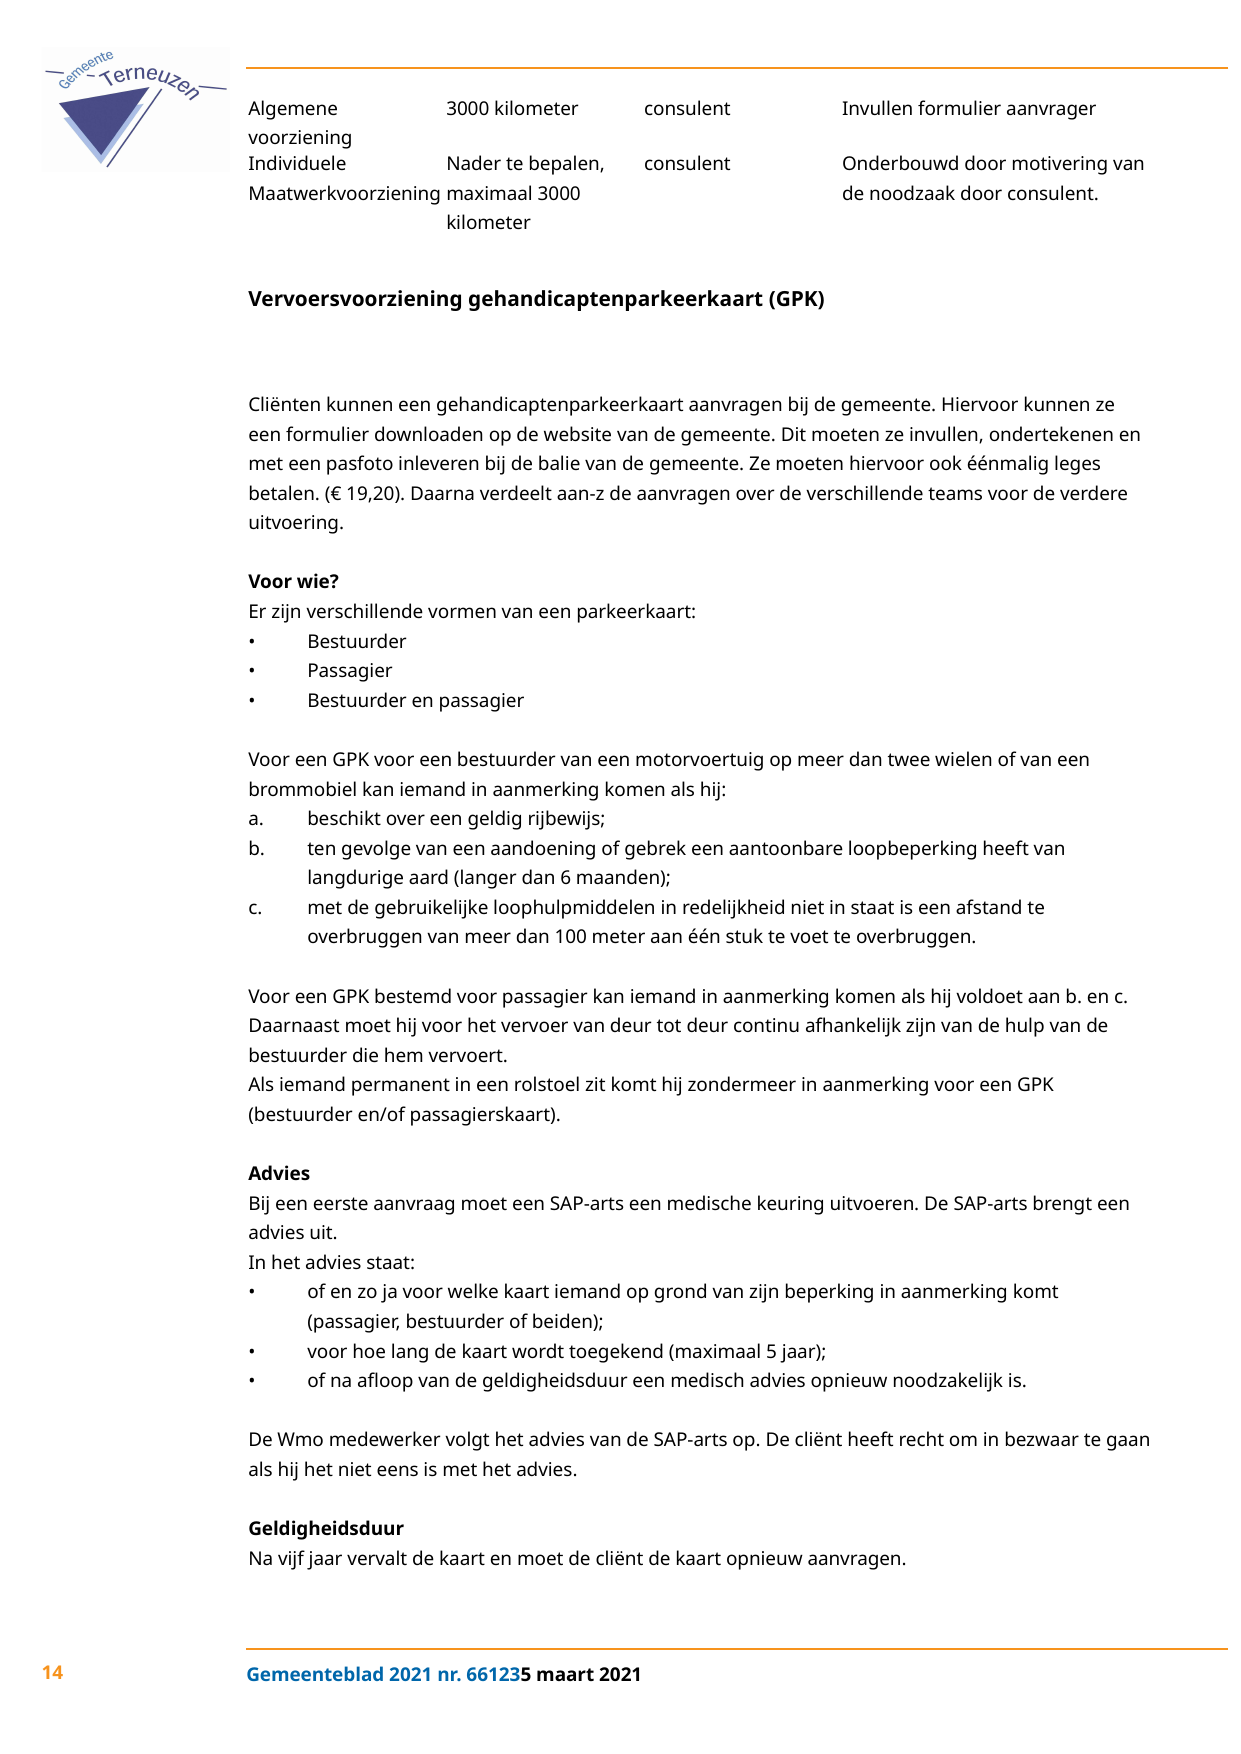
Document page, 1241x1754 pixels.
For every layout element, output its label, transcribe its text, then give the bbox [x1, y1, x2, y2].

text Voor een GPK voor een bestuurder van een motorvoertuig op meer dan twee wielen of van een brommobiel kan iemand in aanmerking komen als hij: [248, 746, 1152, 801]
table_cell Algemene voorziening [248, 95, 446, 150]
table_cell Individuele Maatwerkvoorziening [248, 150, 446, 235]
text Bij een eerste aanvraag moet een SAP-arts een medische keuring uitvoeren. De SAP-arts brengt een advies uit. [248, 1190, 1152, 1245]
table_cell consulent [644, 150, 842, 235]
list of en zo ja voor welke kaart iemand op grond van zijn beperking in aanmerking komt (passagier, bestuurder of beiden); [248, 1279, 1152, 1334]
text Advies [248, 1160, 1152, 1186]
table_cell 3000 kilometer [446, 95, 644, 150]
text Vervoersvoorziening gehandicaptenparkeerkaart (GPK) [248, 284, 1152, 312]
list of na afloop van de geldigheidsduur een medisch advies opnieuw noodzakelijk is. [248, 1367, 1152, 1393]
list met de gebruikelijke loophulpmiddelen in redelijkheid niet in staat is een afstand te overbruggen van meer dan 100 meter aan één stuk te voet te overbruggen. [248, 894, 1152, 949]
text De Wmo medewerker volgt het advies van de SAP-arts op. De cliënt heeft recht om in bezwaar te gaan als hij het niet eens is met het advies. [248, 1427, 1152, 1482]
text Cliënten kunnen een gehandicaptenparkeerkaart aanvragen bij de gemeente. Hiervoor kunnen ze een formulier downloaden op de website van de gemeente. Dit moeten ze invullen, ondertekenen en met een pasfoto inleveren bij de balie van de gemeente. Ze moeten hiervoor ook éénmalig leges betalen. (€ 19,20). Daarna verdeelt aan-z de aanvragen over de verschillende teams voor de verdere uitvoering. [248, 391, 1152, 535]
text Geldigheidsduur [248, 1515, 1152, 1541]
text Er zijn verschillende vormen van een parkeerkaart: [248, 598, 1152, 624]
table_cell Onderbouwd door motivering van de noodzaak door consulent. [842, 150, 1152, 235]
list voor hoe lang de kaart wordt toegekend (maximaal 5 jaar); [248, 1338, 1152, 1363]
list Bestuurder [248, 628, 1152, 653]
text Voor wie? [248, 569, 1152, 594]
picture [41, 47, 231, 172]
text Na vijf jaar vervalt de kaart en moet de cliënt de kaart opnieuw aanvragen. [248, 1545, 1152, 1571]
text Als iemand permanent in een rolstoel zit komt hij zondermeer in aanmerking voor een GPK (bestuurder en/of passagierskaart). [248, 1072, 1152, 1127]
list ten gevolge van een aandoening of gebrek een aantoonbare loopbeperking heeft van langdurige aard (langer dan 6 maanden); [248, 835, 1152, 890]
text Voor een GPK bestemd voor passagier kan iemand in aanmerking komen als hij voldoet aan b. en c. Daarnaast moet hij voor het vervoer van deur tot deur continu afhankelijk zijn van de hulp van de bestuurder die hem vervoert. [248, 983, 1152, 1068]
list Bestuurder en passagier [248, 687, 1152, 713]
table_cell Nader te bepalen, maximaal 3000 kilometer [446, 150, 644, 235]
list Passagier [248, 657, 1152, 683]
text In het advies staat: [248, 1249, 1152, 1275]
list beschikt over een geldig rijbewijs; [248, 805, 1152, 831]
table_cell Invullen formulier aanvrager [842, 95, 1152, 150]
table_cell consulent [644, 95, 842, 150]
